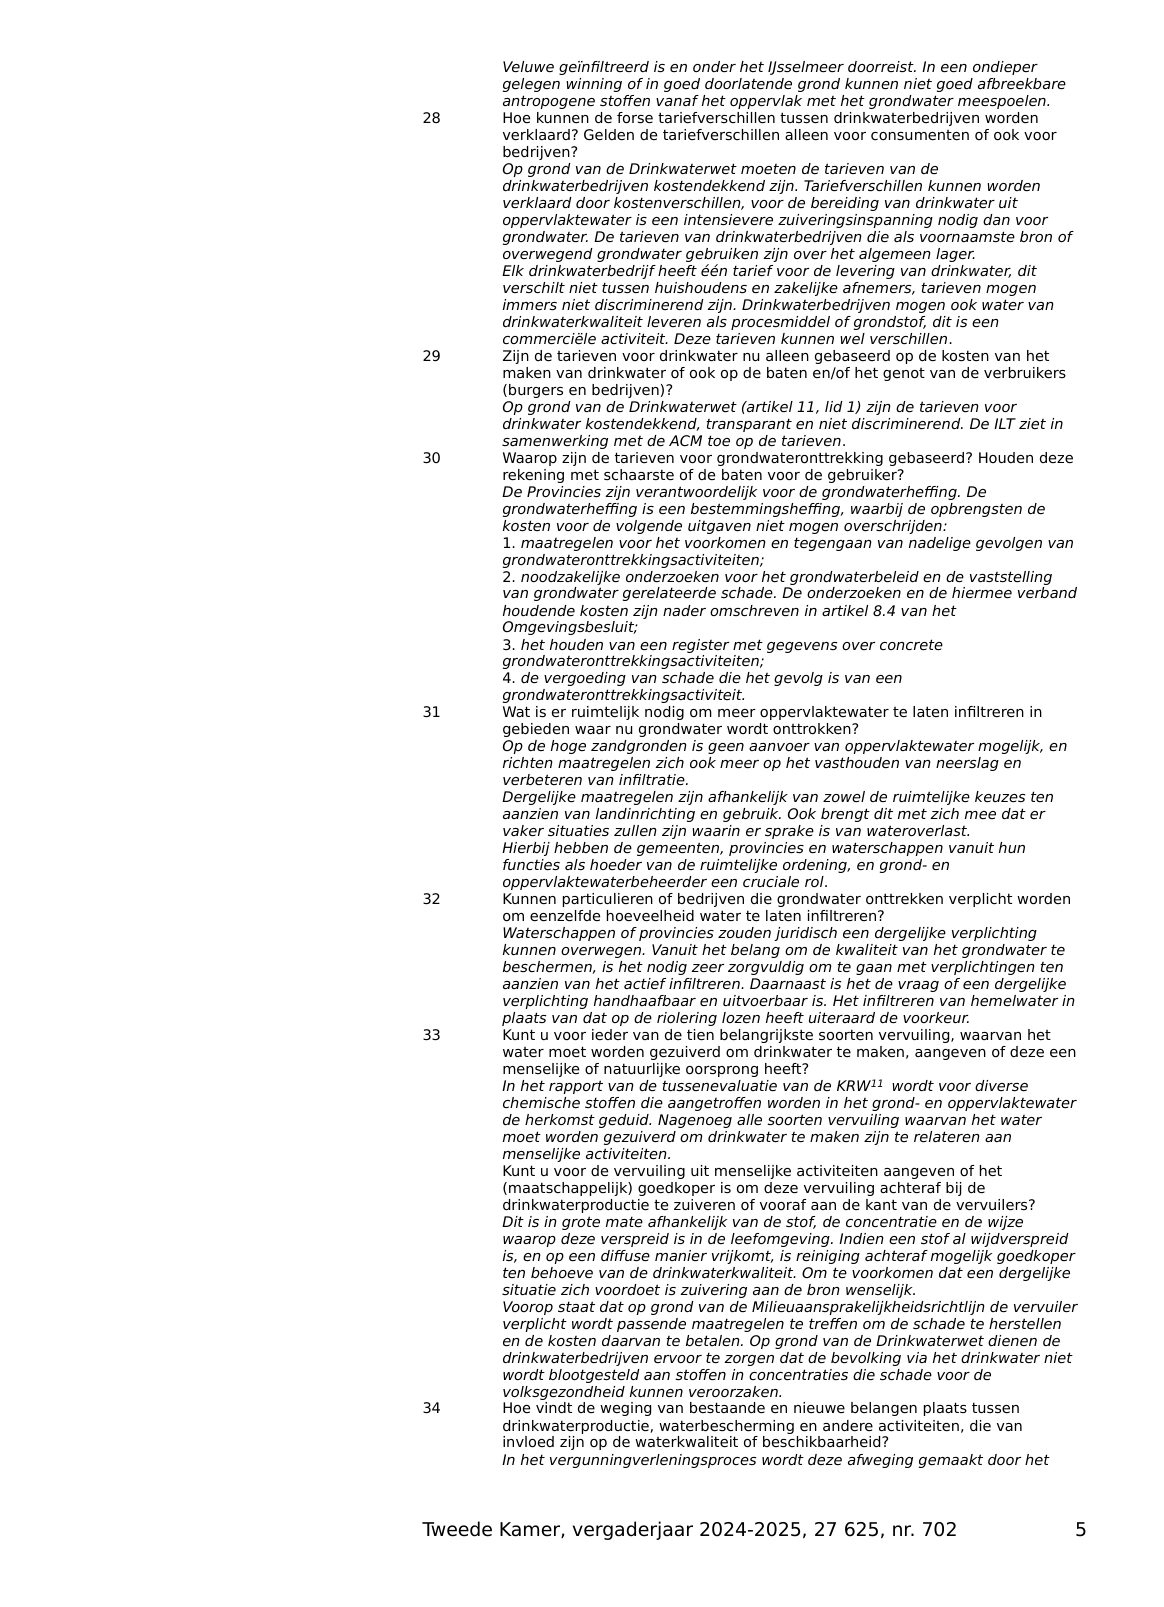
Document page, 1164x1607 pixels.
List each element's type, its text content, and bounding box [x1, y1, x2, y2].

table_cell Waarop zijn de tarieven voor grondwateronttrekking gebaseerd? Houden deze rekening met schaarste of de baten voor de gebruiker? De Provincies zijn verantwoordelijk voor de grondwaterheffing. De grondwaterheffing is een bestemmingsheffing, waarbij de opbrengsten de kosten voor de volgende uitgaven niet mogen overschrijden: 1. maatregelen voor het voorkomen en tegengaan van nadelige gevolgen van grondwateronttrekkingsactiviteiten; 2. noodzakelijke onderzoeken voor het grondwaterbeleid en de vaststelling van grondwater gerelateerde schade. De onderzoeken en de hiermee verband houdende kosten zijn nader omschreven in artikel 8.4 van het Omgevingsbesluit; 3. het houden van een register met gegevens over concrete grondwateronttrekkingsactiviteiten; 4. de vergoeding van schade die het gevolg is van een grondwateronttrekkingsactiviteit. [496, 450, 1087, 704]
table_cell Veluwe geïnfiltreerd is en onder het IJsselmeer doorreist. In een ondieper gelegen winning of in goed doorlatende grond kunnen niet goed afbreekbare antropogene stoffen vanaf het oppervlak met het grondwater meespoelen. [496, 59, 1087, 110]
table_cell Kunt u voor ieder van de tien belangrijkste soorten vervuiling, waarvan het water moet worden gezuiverd om drinkwater te maken, aangeven of deze een menselijke of natuurlijke oorsprong heeft? In het rapport van de tussenevaluatie van de KRW11 wordt voor diverse chemische stoffen die aangetroffen worden in het grond- en oppervlaktewater de herkomst geduid. Nagenoeg alle soorten vervuiling waarvan het water moet worden gezuiverd om drinkwater te maken zijn te relateren aan menselijke activiteiten. Kunt u voor de vervuiling uit menselijke activiteiten aangeven of het (maatschappelijk) goedkoper is om deze vervuiling achteraf bij de drinkwaterproductie te zuiveren of vooraf aan de kant van de vervuilers? Dit is in grote mate afhankelijk van de stof, de concentratie en de wijze waarop deze verspreid is in de leefomgeving. Indien een stof al wijdverspreid is, en op een diffuse manier vrijkomt, is reiniging achteraf mogelijk goedkoper ten behoeve van de drinkwaterkwaliteit. Om te voorkomen dat een dergelijke situatie zich voordoet is zuivering aan de bron wenselijk. Voorop staat dat op grond van de Milieuaansprakelijkheidsrichtlijn de vervuiler verplicht wordt passende maatregelen te treffen om de schade te herstellen en de kosten daarvan te betalen. Op grond van de Drinkwaterwet dienen de drinkwaterbedrijven ervoor te zorgen dat de bevolking via het drinkwater niet wordt blootgesteld aan stoffen in concentraties die schade voor de volksgezondheid kunnen veroorzaken. [496, 1027, 1087, 1400]
table_cell 34 [422, 1400, 496, 1468]
table_cell 29 [422, 348, 496, 449]
table_cell 33 [422, 1027, 496, 1400]
table_cell Wat is er ruimtelijk nodig om meer oppervlaktewater te laten infiltreren in gebieden waar nu grondwater wordt onttrokken? Op de hoge zandgronden is geen aanvoer van oppervlaktewater mogelijk, en richten maatregelen zich ook meer op het vasthouden van neerslag en verbeteren van infiltratie. Dergelijke maatregelen zijn afhankelijk van zowel de ruimtelijke keuzes ten aanzien van landinrichting en gebruik. Ook brengt dit met zich mee dat er vaker situaties zullen zijn waarin er sprake is van wateroverlast. Hierbij hebben de gemeenten, provincies en waterschappen vanuit hun functies als hoeder van de ruimtelijke ordening, en grond- en oppervlaktewaterbeheerder een cruciale rol. [496, 704, 1087, 891]
table_cell 28 [422, 110, 496, 348]
table_cell Hoe kunnen de forse tariefverschillen tussen drinkwaterbedrijven worden verklaard? Gelden de tariefverschillen alleen voor consumenten of ook voor bedrijven? Op grond van de Drinkwaterwet moeten de tarieven van de drinkwaterbedrijven kostendekkend zijn. Tariefverschillen kunnen worden verklaard door kostenverschillen, voor de bereiding van drinkwater uit oppervlaktewater is een intensievere zuiveringsinspanning nodig dan voor grondwater. De tarieven van drinkwaterbedrijven die als voornaamste bron of overwegend grondwater gebruiken zijn over het algemeen lager. Elk drinkwaterbedrijf heeft één tarief voor de levering van drinkwater, dit verschilt niet tussen huishoudens en zakelijke afnemers, tarieven mogen immers niet discriminerend zijn. Drinkwaterbedrijven mogen ook water van drinkwaterkwaliteit leveren als procesmiddel of grondstof, dit is een commerciële activiteit. Deze tarieven kunnen wel verschillen. [496, 110, 1087, 348]
table_cell Hoe vindt de weging van bestaande en nieuwe belangen plaats tussen drinkwaterproductie, waterbescherming en andere activiteiten, die van invloed zijn op de waterkwaliteit of beschikbaarheid? In het vergunningverleningsproces wordt deze afweging gemaakt door het [496, 1400, 1087, 1468]
table_cell 32 [422, 891, 496, 1027]
table_cell Zijn de tarieven voor drinkwater nu alleen gebaseerd op de kosten van het maken van drinkwater of ook op de baten en/of het genot van de verbruikers (burgers en bedrijven)? Op grond van de Drinkwaterwet (artikel 11, lid 1) zijn de tarieven voor drinkwater kostendekkend, transparant en niet discriminerend. De ILT ziet in samenwerking met de ACM toe op de tarieven. [496, 348, 1087, 449]
table_cell 30 [422, 450, 496, 704]
table_cell Kunnen particulieren of bedrijven die grondwater onttrekken verplicht worden om eenzelfde hoeveelheid water te laten infiltreren? Waterschappen of provincies zouden juridisch een dergelijke verplichting kunnen overwegen. Vanuit het belang om de kwaliteit van het grondwater te beschermen, is het nodig zeer zorgvuldig om te gaan met verplichtingen ten aanzien van het actief infiltreren. Daarnaast is het de vraag of een dergelijke verplichting handhaafbaar en uitvoerbaar is. Het infiltreren van hemelwater in plaats van dat op de riolering lozen heeft uiteraard de voorkeur. [496, 891, 1087, 1027]
table_cell 31 [422, 704, 496, 891]
table_cell [422, 59, 496, 110]
